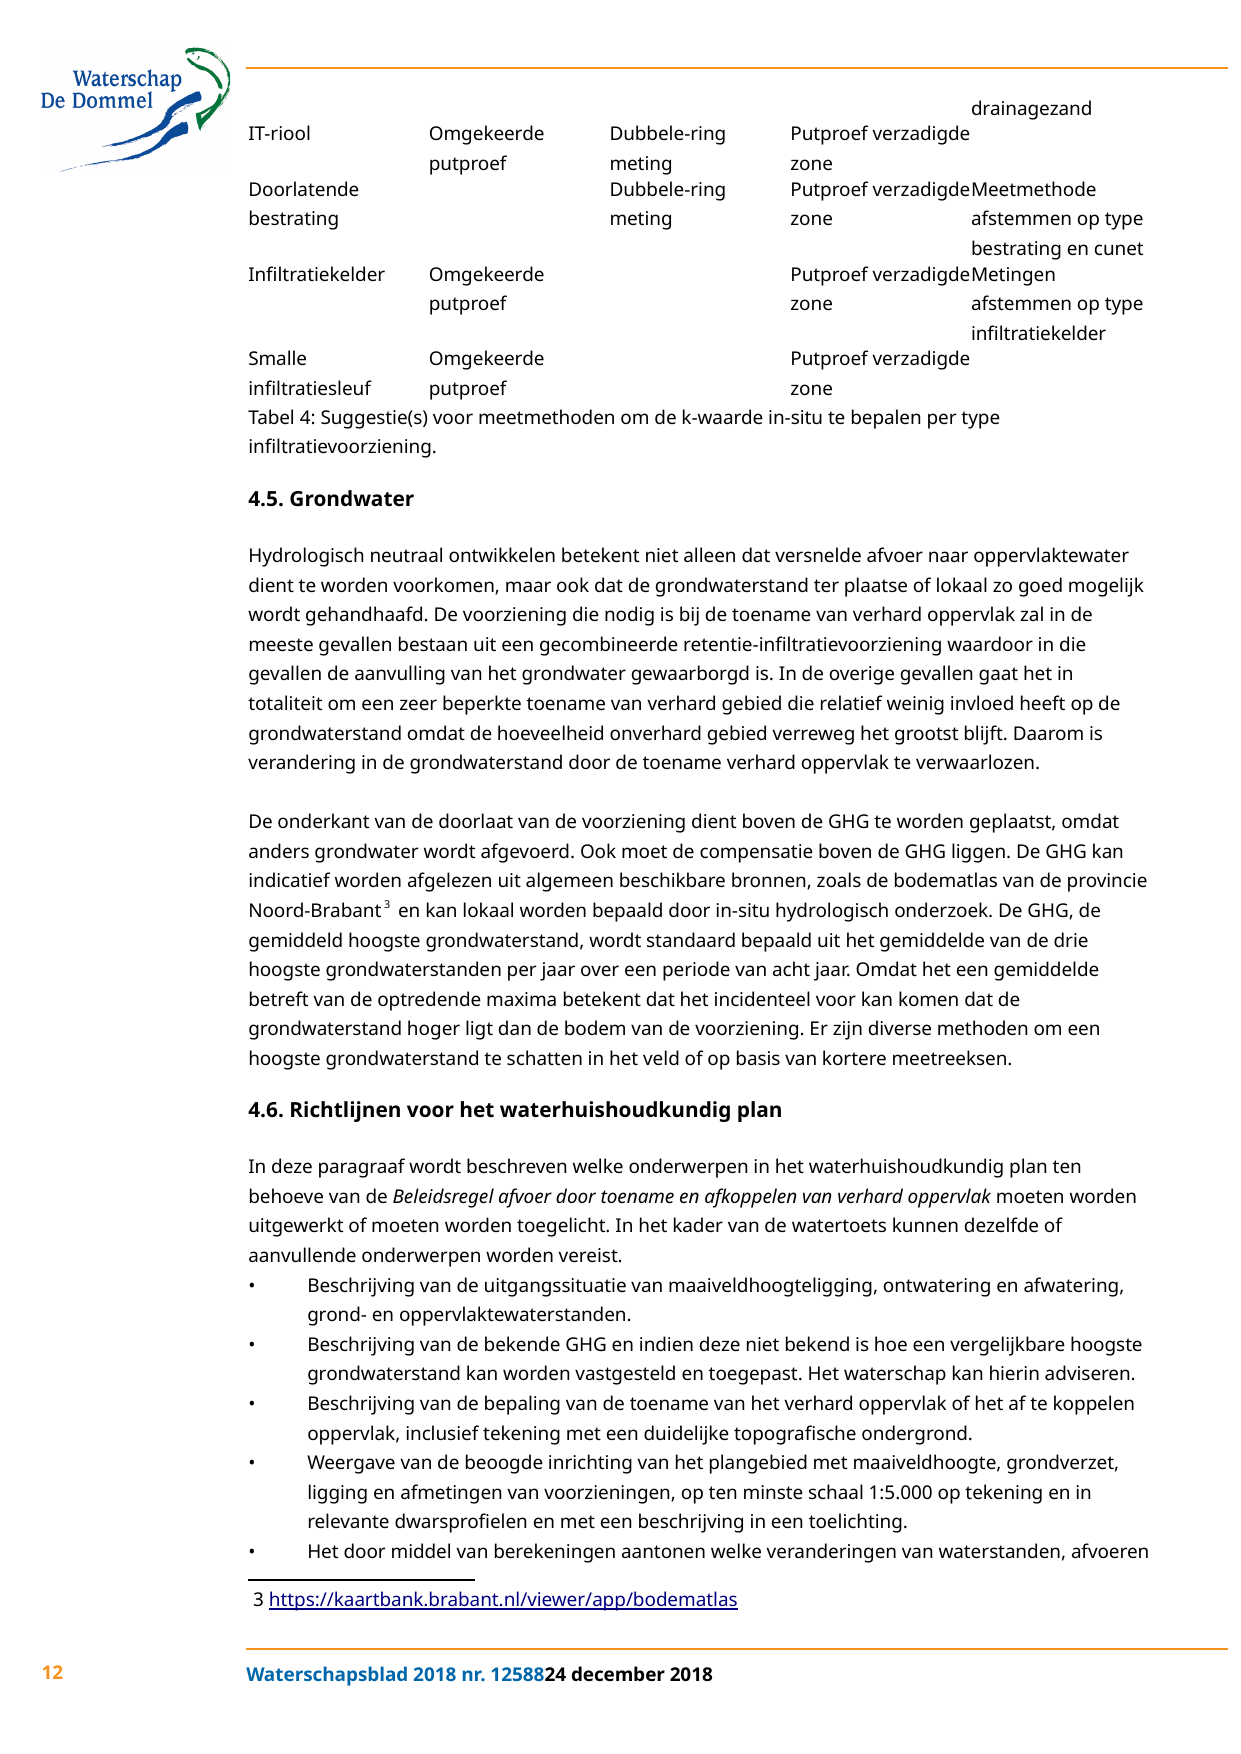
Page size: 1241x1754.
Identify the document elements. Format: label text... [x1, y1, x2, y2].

table_cell Doorlatende bestrating [248, 176, 429, 261]
table_cell Putproef verzadigde zone [790, 121, 971, 176]
table_cell Smalle infiltratiesleuf [248, 346, 429, 401]
table_cell [790, 95, 971, 121]
table_cell [971, 346, 1152, 401]
table_cell Infiltratiekelder [248, 261, 429, 346]
list Weergave van de beoogde inrichting van het plangebied met maaiveldhoogte, grondverzet, ligging en afmetingen van voorzieningen, op ten minste schaal 1:5.000 op tekening en in relevante dwarsprofielen en met een beschrijving in een toelichting. [248, 1449, 1152, 1534]
table_cell Omgekeerde putproef [429, 261, 609, 346]
list Het door middel van berekeningen aantonen welke veranderingen van waterstanden, afvoeren [248, 1538, 1152, 1564]
text 4.6. Richtlijnen voor het waterhuishoudkundig plan [248, 1096, 1152, 1124]
table_cell Dubbele-ring meting [609, 176, 790, 261]
table_cell Putproef verzadigde zone [790, 261, 971, 346]
table_cell [609, 261, 790, 346]
text In deze paragraaf wordt beschreven welke onderwerpen in het waterhuishoudkundig plan ten behoeve van de Beleidsregel afvoer door toename en afkoppelen van verhard oppervlak moeten worden uitgewerkt of moeten worden toegelicht. In het kader van de watertoets kunnen dezelfde of aanvullende onderwerpen worden vereist. [248, 1153, 1152, 1268]
table_cell Putproef verzadigde zone [790, 346, 971, 401]
table_cell [248, 95, 429, 121]
table_cell [429, 176, 609, 261]
text Tabel 4: Suggestie(s) voor meetmethoden om de k-waarde in-situ te bepalen per type infiltratievoorziening. [248, 404, 1152, 459]
picture [41, 47, 231, 172]
table_cell Metingen afstemmen op type infiltratiekelder [971, 261, 1152, 346]
text Hydrologisch neutraal ontwikkelen betekent niet alleen dat versnelde afvoer naar oppervlaktewater dient te worden voorkomen, maar ook dat de grondwaterstand ter plaatse of lokaal zo goed mogelijk wordt gehandhaafd. De voorziening die nodig is bij de toename van verhard oppervlak zal in de meeste gevallen bestaan uit een gecombineerde retentie-infiltratievoorziening waardoor in die gevallen de aanvulling van het grondwater gewaarborgd is. In de overige gevallen gaat het in totaliteit om een zeer beperkte toename van verhard gebied die relatief weinig invloed heeft op de grondwaterstand omdat de hoeveelheid onverhard gebied verreweg het grootst blijft. Daarom is verandering in de grondwaterstand door de toename verhard oppervlak te verwaarlozen. [248, 542, 1152, 775]
list Beschrijving van de bekende GHG en indien deze niet bekend is hoe een vergelijkbare hoogste grondwaterstand kan worden vastgesteld en toegepast. Het waterschap kan hierin adviseren. [248, 1331, 1152, 1386]
table_cell Omgekeerde putproef [429, 346, 609, 401]
table_cell drainagezand [971, 95, 1152, 121]
table_cell [609, 95, 790, 121]
text https://kaartbank.brabant.nl/viewer/app/bodematlas [248, 1586, 1152, 1612]
list Beschrijving van de bepaling van de toename van het verhard oppervlak of het af te koppelen oppervlak, inclusief tekening met een duidelijke topografische ondergrond. [248, 1390, 1152, 1446]
table_cell Dubbele-ring meting [609, 121, 790, 176]
table_cell [609, 346, 790, 401]
text De onderkant van de doorlaat van de voorziening dient boven de GHG te worden geplaatst, omdat anders grondwater wordt afgevoerd. Ook moet de compensatie boven de GHG liggen. De GHG kan indicatief worden afgelezen uit algemeen beschikbare bronnen, zoals de bodematlas van de provincie Noord-Brabant en kan lokaal worden bepaald door in-situ hydrologisch onderzoek. De GHG, de gemiddeld hoogste grondwaterstand, wordt standaard bepaald uit het gemiddelde van de drie hoogste grondwaterstanden per jaar over een periode van acht jaar. Omdat het een gemiddelde betreft van de optredende maxima betekent dat het incidenteel voor kan komen dat de grondwaterstand hoger ligt dan de bodem van de voorziening. Er zijn diverse methoden om een hoogste grondwaterstand te schatten in het veld of op basis van kortere meetreeksen. [248, 808, 1152, 1071]
list Beschrijving van de uitgangssituatie van maaiveldhoogteligging, ontwatering en afwatering, grond- en oppervlaktewaterstanden. [248, 1272, 1152, 1327]
text 4.5. Grondwater [248, 484, 1152, 513]
table_cell Meetmethode afstemmen op type bestrating en cunet [971, 176, 1152, 261]
table_cell [429, 95, 609, 121]
table_cell Putproef verzadigde zone [790, 176, 971, 261]
table_cell IT-riool [248, 121, 429, 176]
table_cell Omgekeerde putproef [429, 121, 609, 176]
table_cell [971, 121, 1152, 176]
